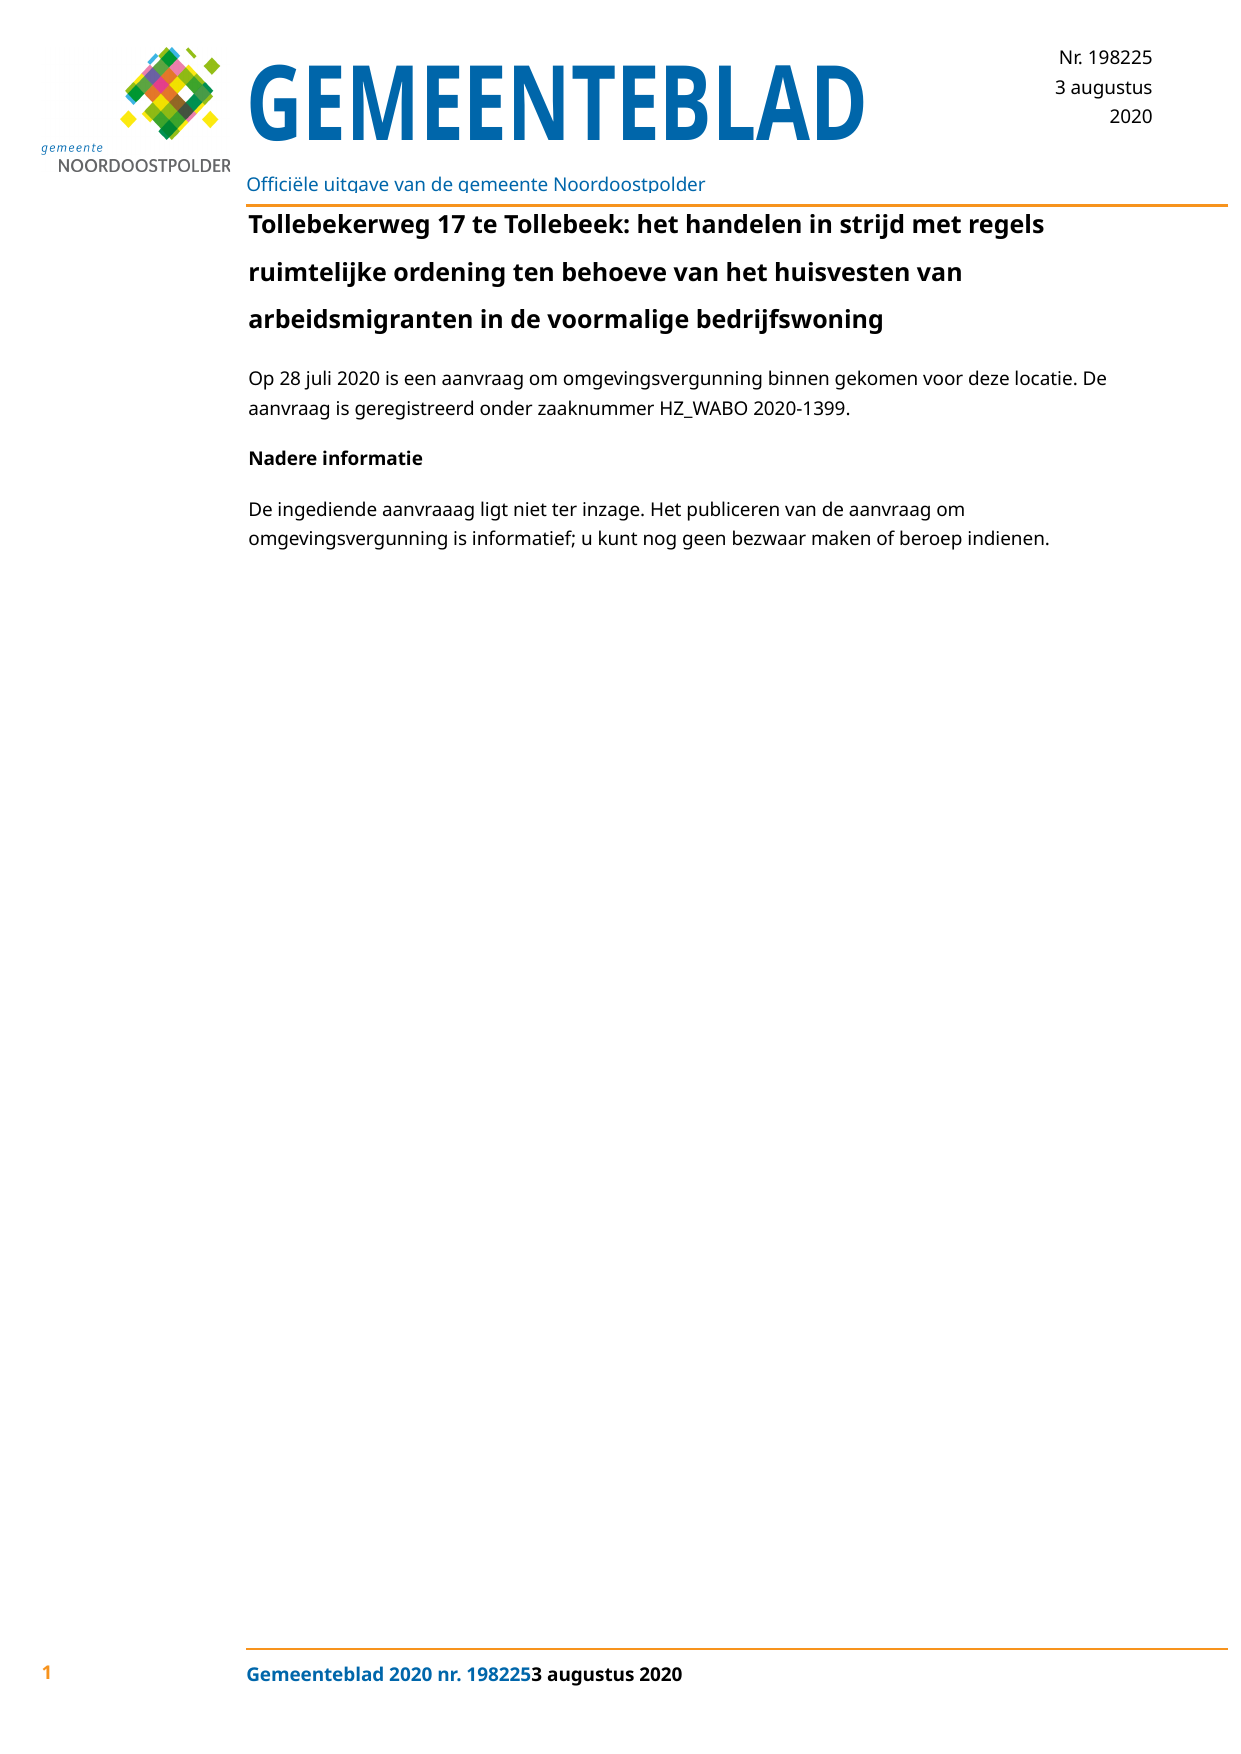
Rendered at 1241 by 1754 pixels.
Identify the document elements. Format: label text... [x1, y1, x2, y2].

text Op 28 juli 2020 is een aanvraag om omgevingsvergunning binnen gekomen voor deze locatie. De aanvraag is geregistreerd onder zaaknummer HZ_WABO 2020-1399. [248, 366, 1152, 421]
picture [41, 47, 231, 172]
text De ingediende aanvraaag ligt niet ter inzage. Het publiceren van de aanvraag om omgevingsvergunning is informatief; u kunt nog geen bezwaar maken of beroep indienen. [248, 496, 1152, 551]
text Nadere informatie [248, 446, 1152, 471]
text Tollebekerweg 17 te Tollebeek: het handelen in strijd met regels ruimtelijke ordening ten behoeve van het huisvesten van arbeidsmigranten in de voormalige bedrijfswoning [248, 207, 1152, 336]
